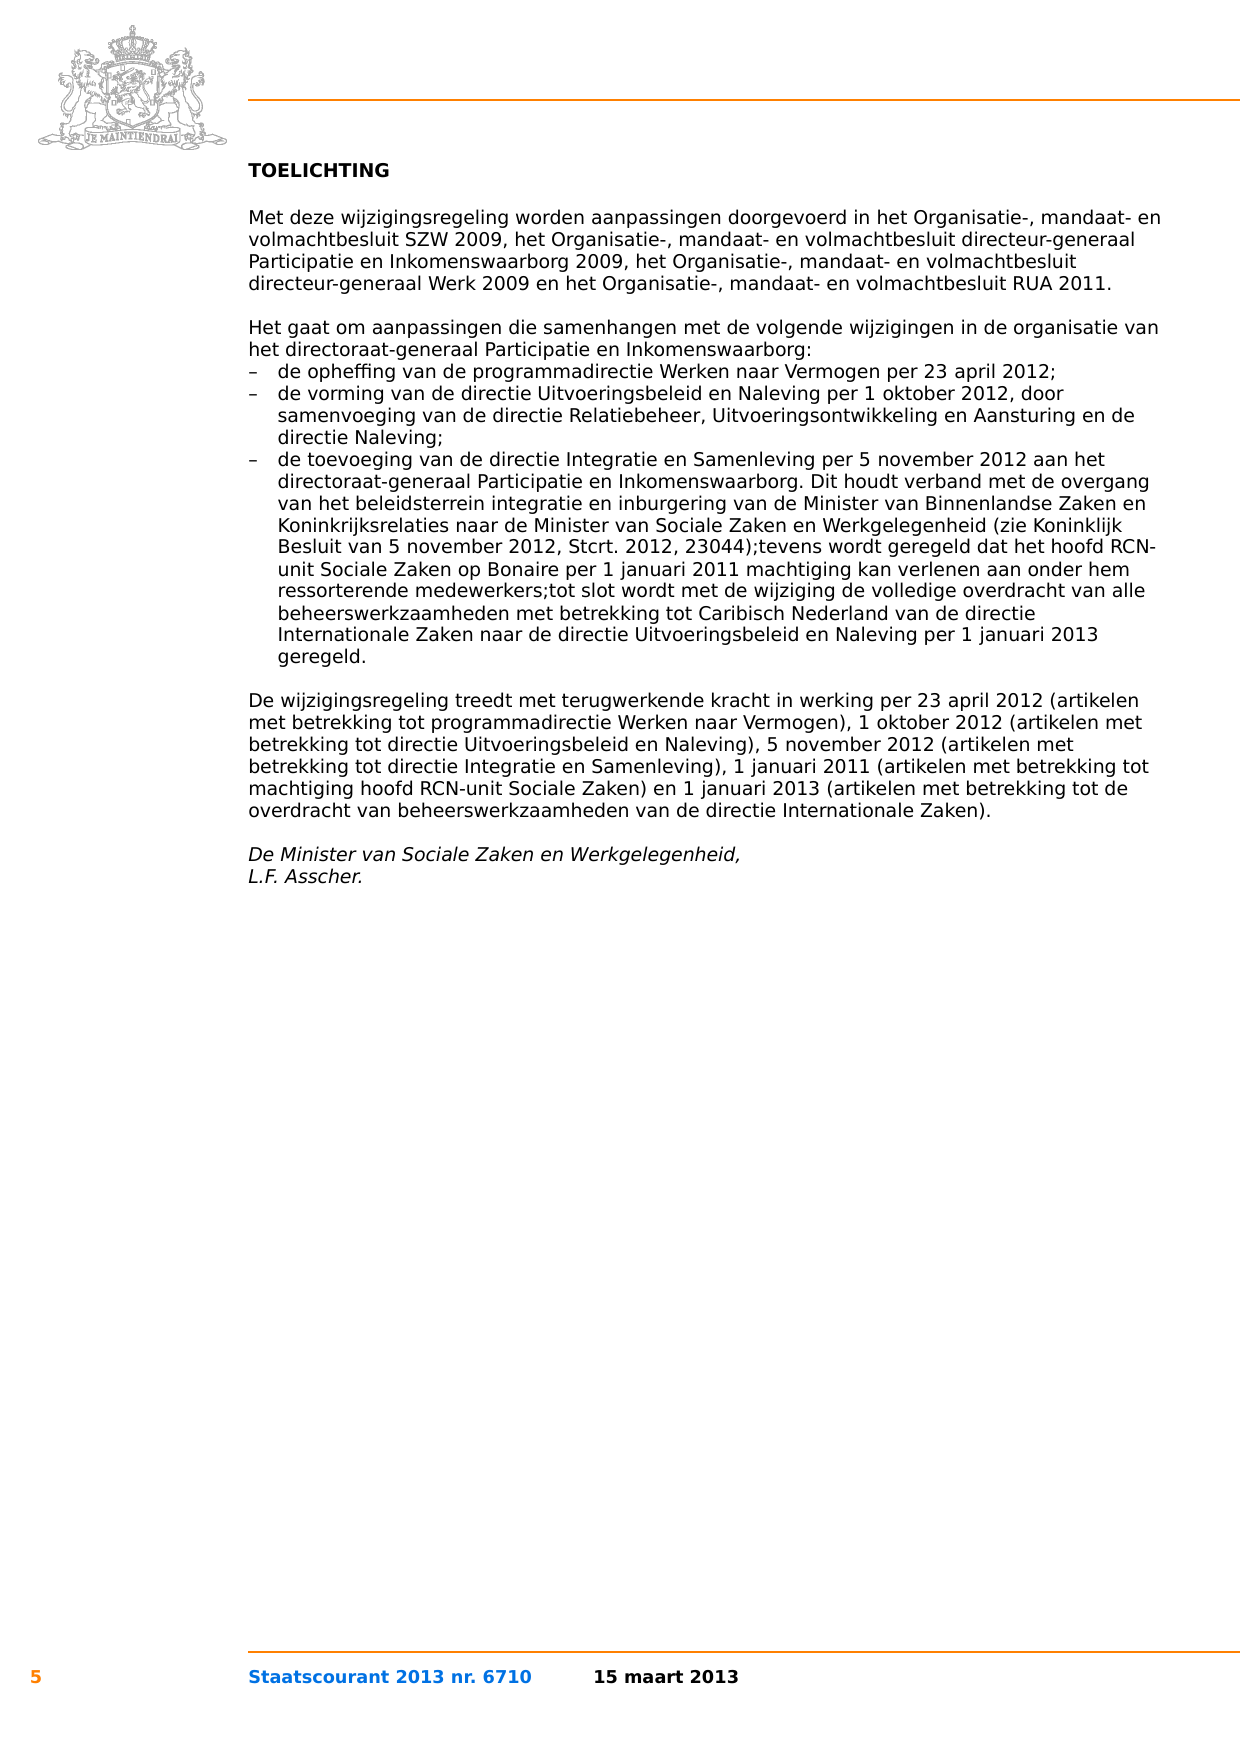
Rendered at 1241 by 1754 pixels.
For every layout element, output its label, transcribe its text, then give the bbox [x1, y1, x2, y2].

picture [38, 25, 227, 150]
text Met deze wijzigingsregeling worden aanpassingen doorgevoerd in het Organisatie-, mandaat- en volmachtbesluit SZW 2009, het Organisatie-, mandaat- en volmachtbesluit directeur-generaal Participatie en Inkomenswaarborg 2009, het Organisatie-, mandaat- en volmachtbesluit directeur-generaal Werk 2009 en het Organisatie-, mandaat- en volmachtbesluit RUA 2011. [248, 207, 1163, 295]
text – de toevoeging van de directie Integratie en Samenleving per 5 november 2012 aan het directoraat-generaal Participatie en Inkomenswaarborg. Dit houdt verband met de overgang van het beleidsterrein integratie en inburgering van de Minister van Binnenlandse Zaken en Koninkrijksrelaties naar de Minister van Sociale Zaken en Werkgelegenheid (zie Koninklijk Besluit van 5 november 2012, Stcrt. 2012, 23044);tevens wordt geregeld dat het hoofd RCN-unit Sociale Zaken op Bonaire per 1 januari 2011 machtiging kan verlenen aan onder hem ressorterende medewerkers;tot slot wordt met de wijziging de volledige overdracht van alle beheerswerkzaamheden met betrekking tot Caribisch Nederland van de directie Internationale Zaken naar de directie Uitvoeringsbeleid en Naleving per 1 januari 2013 geregeld. [248, 448, 1163, 668]
text De wijzigingsregeling treedt met terugwerkende kracht in werking per 23 april 2012 (artikelen met betrekking tot programmadirectie Werken naar Vermogen), 1 oktober 2012 (artikelen met betrekking tot directie Uitvoeringsbeleid en Naleving), 5 november 2012 (artikelen met betrekking tot directie Integratie en Samenleving), 1 januari 2011 (artikelen met betrekking tot machtiging hoofd RCN-unit Sociale Zaken) en 1 januari 2013 (artikelen met betrekking tot de overdracht van beheerswerkzaamheden van de directie Internationale Zaken). [248, 690, 1163, 822]
text – de vorming van de directie Uitvoeringsbeleid en Naleving per 1 oktober 2012, door samenvoeging van de directie Relatiebeheer, Uitvoeringsontwikkeling en Aansturing en de directie Naleving; [248, 383, 1163, 448]
text – de opheffing van de programmadirectie Werken naar Vermogen per 23 april 2012; [248, 361, 1163, 383]
text De Minister van Sociale Zaken en Werkgelegenheid, L.F. Asscher. [248, 844, 1163, 888]
text Het gaat om aanpassingen die samenhangen met de volgende wijzigingen in de organisatie van het directoraat-generaal Participatie en Inkomenswaarborg: [248, 317, 1163, 361]
subtitle TOELICHTING [248, 160, 1163, 182]
